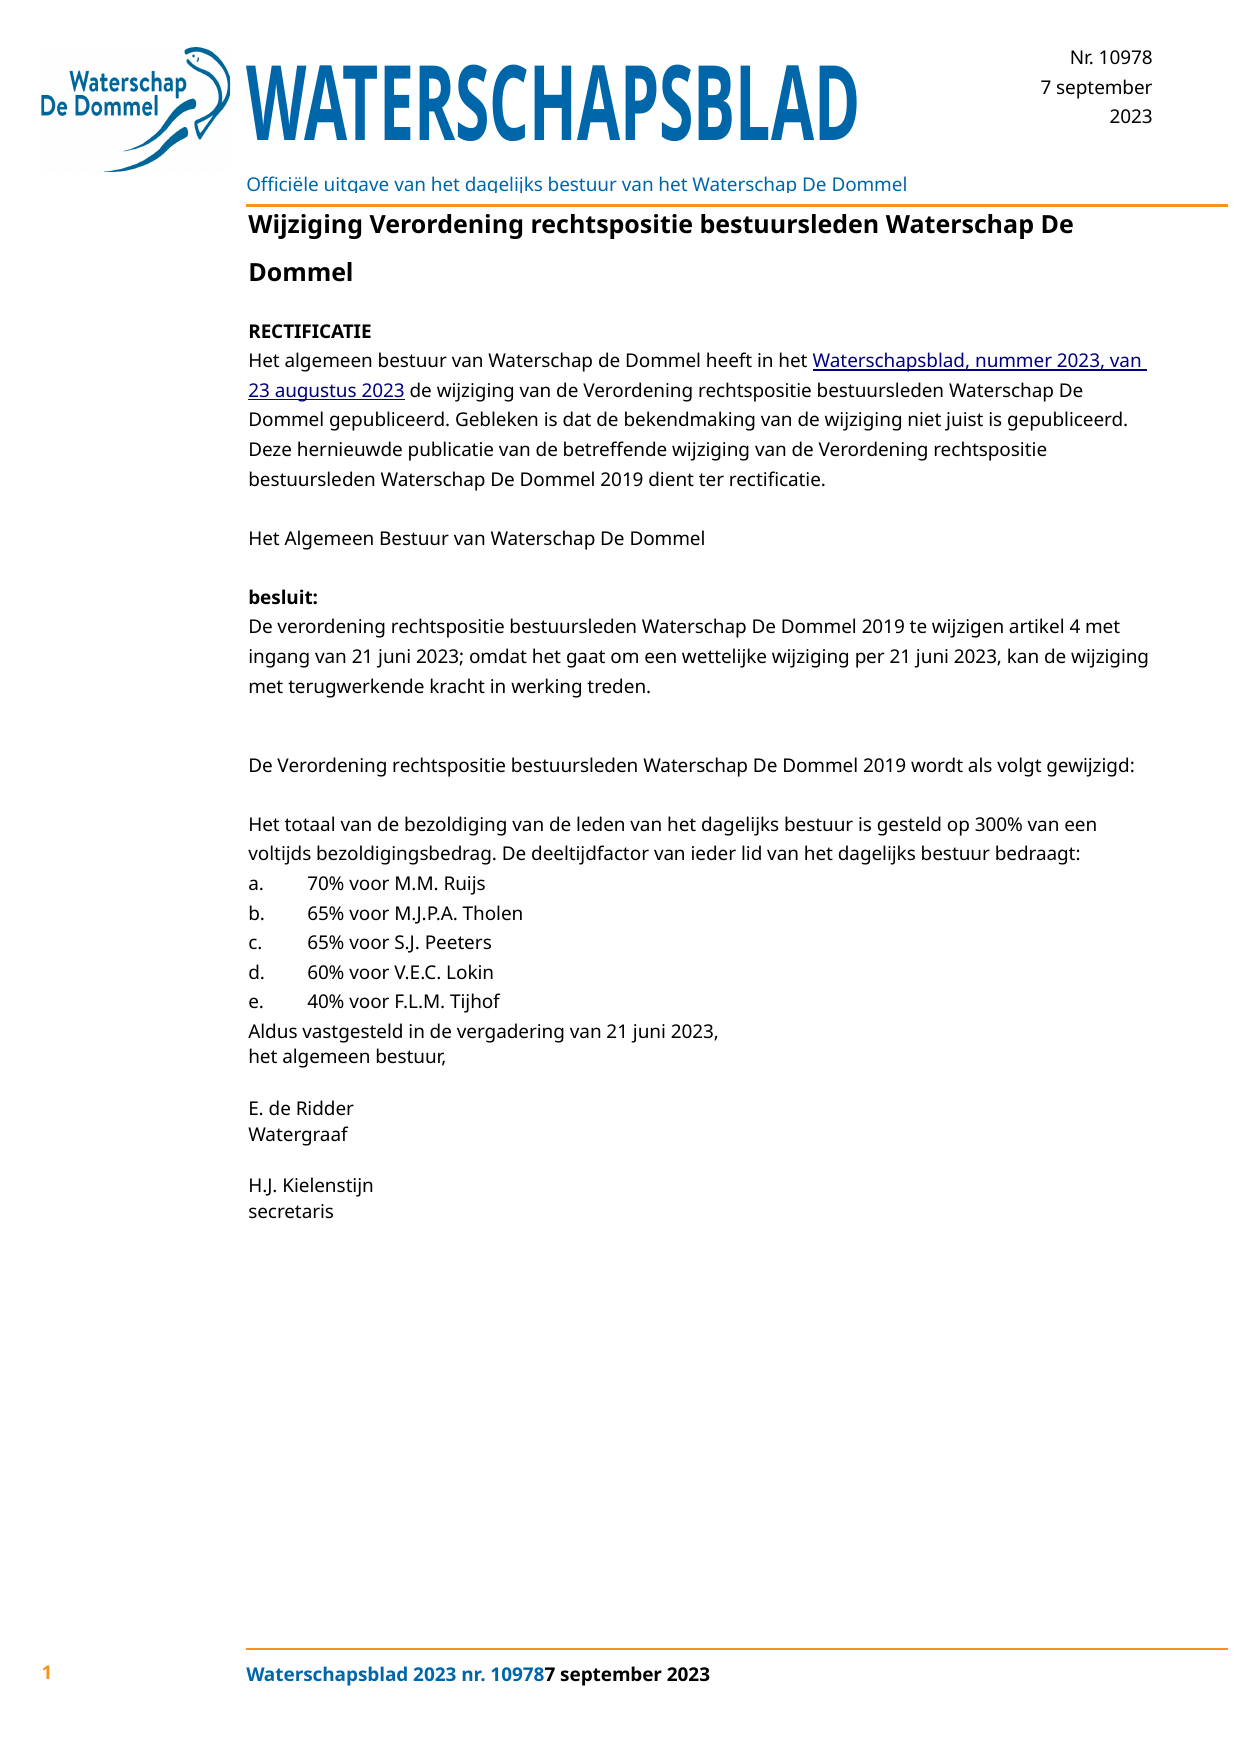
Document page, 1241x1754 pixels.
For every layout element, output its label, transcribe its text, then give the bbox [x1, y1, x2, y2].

text Wijziging Verordening rechtspositie bestuursleden Waterschap De Dommel [248, 207, 1152, 288]
list 40% voor F.L.M. Tijhof [248, 988, 1152, 1014]
text De Verordening rechtspositie bestuursleden Waterschap De Dommel 2019 wordt als volgt gewijzigd: [248, 752, 1152, 777]
picture [198, 118, 210, 131]
text Het totaal van de bezoldiging van de leden van het dagelijks bestuur is gesteld op 300% van een voltijds bezoldigingsbedrag. De deeltijdfactor van ieder lid van het dagelijks bestuur bedraagt: [248, 811, 1152, 866]
text Het Algemeen Bestuur van Waterschap De Dommel [248, 525, 1152, 551]
list 65% voor S.J. Peeters [248, 929, 1152, 955]
list 60% voor V.E.C. Lokin [248, 959, 1152, 984]
text De verordening rechtspositie bestuursleden Waterschap De Dommel 2019 te wijzigen artikel 4 met ingang van 21 juni 2023; omdat het gaat om een wettelijke wijziging per 21 juni 2023, kan de wijziging met terugwerkende kracht in werking treden. [248, 614, 1152, 699]
text Het algemeen bestuur van Waterschap de Dommel heeft in het Waterschapsblad, nummer 2023, van 23 augustus 2023 de wijziging van de Verordening rechtspositie bestuursleden Waterschap De Dommel gepubliceerd. Gebleken is dat de bekendmaking van de wijziging niet juist is gepubliceerd. Deze hernieuwde publicatie van de betreffende wijziging van de Verordening rechtspositie bestuursleden Waterschap De Dommel 2019 dient ter rectificatie. [248, 347, 1152, 492]
text Aldus vastgesteld in de vergadering van 21 juni 2023, [248, 1018, 1152, 1044]
list 65% voor M.J.P.A. Tholen [248, 900, 1152, 925]
picture [45, 99, 51, 111]
text Watergraaf [248, 1121, 1152, 1147]
picture [41, 47, 231, 172]
text RECTIFICATIE [248, 318, 1152, 344]
text besluit: [248, 584, 1152, 610]
picture [204, 47, 231, 76]
text E. de Ridder [248, 1095, 1152, 1121]
text H.J. Kielenstijn [248, 1172, 1152, 1198]
text secretaris [248, 1198, 1152, 1224]
list 70% voor M.M. Ruijs [248, 870, 1152, 896]
text het algemeen bestuur, [248, 1044, 1152, 1069]
